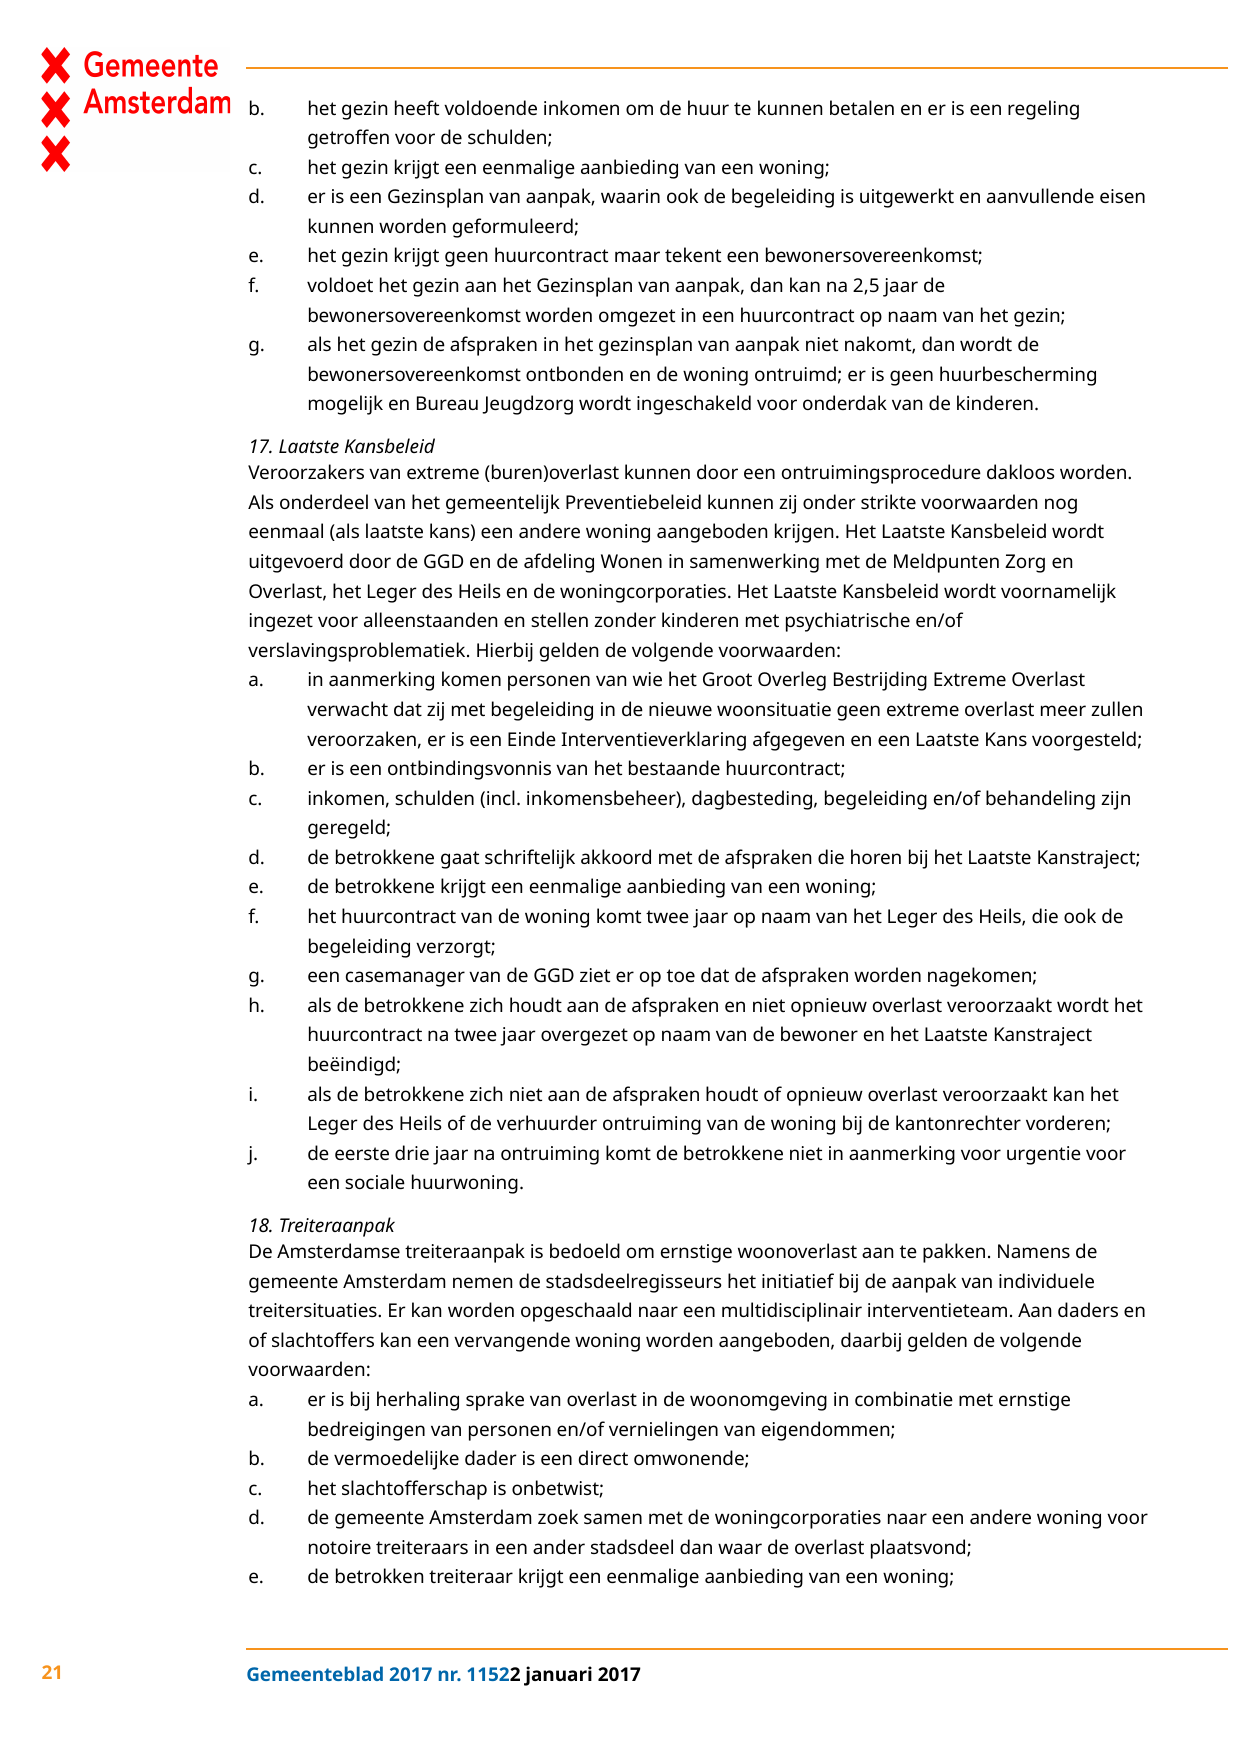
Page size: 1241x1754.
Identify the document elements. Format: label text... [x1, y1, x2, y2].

list de betrokken treiteraar krijgt een eenmalige aanbieding van een woning; [248, 1564, 1152, 1589]
text 18. Treiteraanpak [248, 1213, 1152, 1238]
text Veroorzakers van extreme (buren)overlast kunnen door een ontruimingsprocedure dakloos worden. Als onderdeel van het gemeentelijk Preventiebeleid kunnen zij onder strikte voorwaarden nog eenmaal (als laatste kans) een andere woning aangeboden krijgen. Het Laatste Kansbeleid wordt uitgevoerd door de GGD en de afdeling Wonen in samenwerking met de Meldpunten Zorg en Overlast, het Leger des Heils en de woningcorporaties. Het Laatste Kansbeleid wordt voornamelijk ingezet voor alleenstaanden en stellen zonder kinderen met psychiatrische en/of verslavingsproblematiek. Hierbij gelden de volgende voorwaarden: [248, 459, 1152, 663]
list het gezin krijgt geen huurcontract maar tekent een bewonersovereenkomst; [248, 243, 1152, 268]
list inkomen, schulden (incl. inkomensbeheer), dagbesteding, begeleiding en/of behandeling zijn geregeld; [248, 785, 1152, 840]
list in aanmerking komen personen van wie het Groot Overleg Bestrijding Extreme Overlast verwacht dat zij met begeleiding in de nieuwe woonsituatie geen extreme overlast meer zullen veroorzaken, er is een Einde Interventieverklaring afgegeven en een Laatste Kans voorgesteld; [248, 667, 1152, 751]
picture [41, 47, 231, 172]
list de betrokkene gaat schriftelijk akkoord met de afspraken die horen bij het Laatste Kanstraject; [248, 844, 1152, 870]
list de betrokkene krijgt een eenmalige aanbieding van een woning; [248, 874, 1152, 899]
list het gezin heeft voldoende inkomen om de huur te kunnen betalen en er is een regeling getroffen voor de schulden; [248, 95, 1152, 150]
list voldoet het gezin aan het Gezinsplan van aanpak, dan kan na 2,5 jaar de bewonersovereenkomst worden omgezet in een huurcontract op naam van het gezin; [248, 272, 1152, 328]
text De Amsterdamse treiteraanpak is bedoeld om ernstige woonoverlast aan te pakken. Namens de gemeente Amsterdam nemen de stadsdeelregisseurs het initiatief bij de aanpak van individuele treitersituaties. Er kan worden opgeschaald naar een multidisciplinair interventieteam. Aan daders en of slachtoffers kan een vervangende woning worden aangeboden, daarbij gelden de volgende voorwaarden: [248, 1238, 1152, 1382]
list er is een Gezinsplan van aanpak, waarin ook de begeleiding is uitgewerkt en aanvullende eisen kunnen worden geformuleerd; [248, 183, 1152, 239]
list het huurcontract van de woning komt twee jaar op naam van het Leger des Heils, die ook de begeleiding verzorgt; [248, 903, 1152, 958]
list de vermoedelijke dader is een direct omwonende; [248, 1445, 1152, 1471]
list er is bij herhaling sprake van overlast in de woonomgeving in combinatie met ernstige bedreigingen van personen en/of vernielingen van eigendommen; [248, 1386, 1152, 1442]
list als de betrokkene zich niet aan de afspraken houdt of opnieuw overlast veroorzaakt kan het Leger des Heils of de verhuurder ontruiming van de woning bij de kantonrechter vorderen; [248, 1081, 1152, 1136]
list de eerste drie jaar na ontruiming komt de betrokkene niet in aanmerking voor urgentie voor een sociale huurwoning. [248, 1140, 1152, 1195]
list de gemeente Amsterdam zoek samen met de woningcorporaties naar een andere woning voor notoire treiteraars in een ander stadsdeel dan waar de overlast plaatsvond; [248, 1504, 1152, 1560]
list als het gezin de afspraken in het gezinsplan van aanpak niet nakomt, dan wordt de bewonersovereenkomst ontbonden en de woning ontruimd; er is geen huurbescherming mogelijk en Bureau Jeugdzorg wordt ingeschakeld voor onderdak van de kinderen. [248, 331, 1152, 416]
list het gezin krijgt een eenmalige aanbieding van een woning; [248, 154, 1152, 180]
list er is een ontbindingsvonnis van het bestaande huurcontract; [248, 755, 1152, 781]
text 17. Laatste Kansbeleid [248, 434, 1152, 459]
list een casemanager van de GGD ziet er op toe dat de afspraken worden nagekomen; [248, 962, 1152, 988]
list het slachtofferschap is onbetwist; [248, 1475, 1152, 1501]
list als de betrokkene zich houdt aan de afspraken en niet opnieuw overlast veroorzaakt wordt het huurcontract na twee jaar overgezet op naam van de bewoner en het Laatste Kanstraject beëindigd; [248, 992, 1152, 1077]
